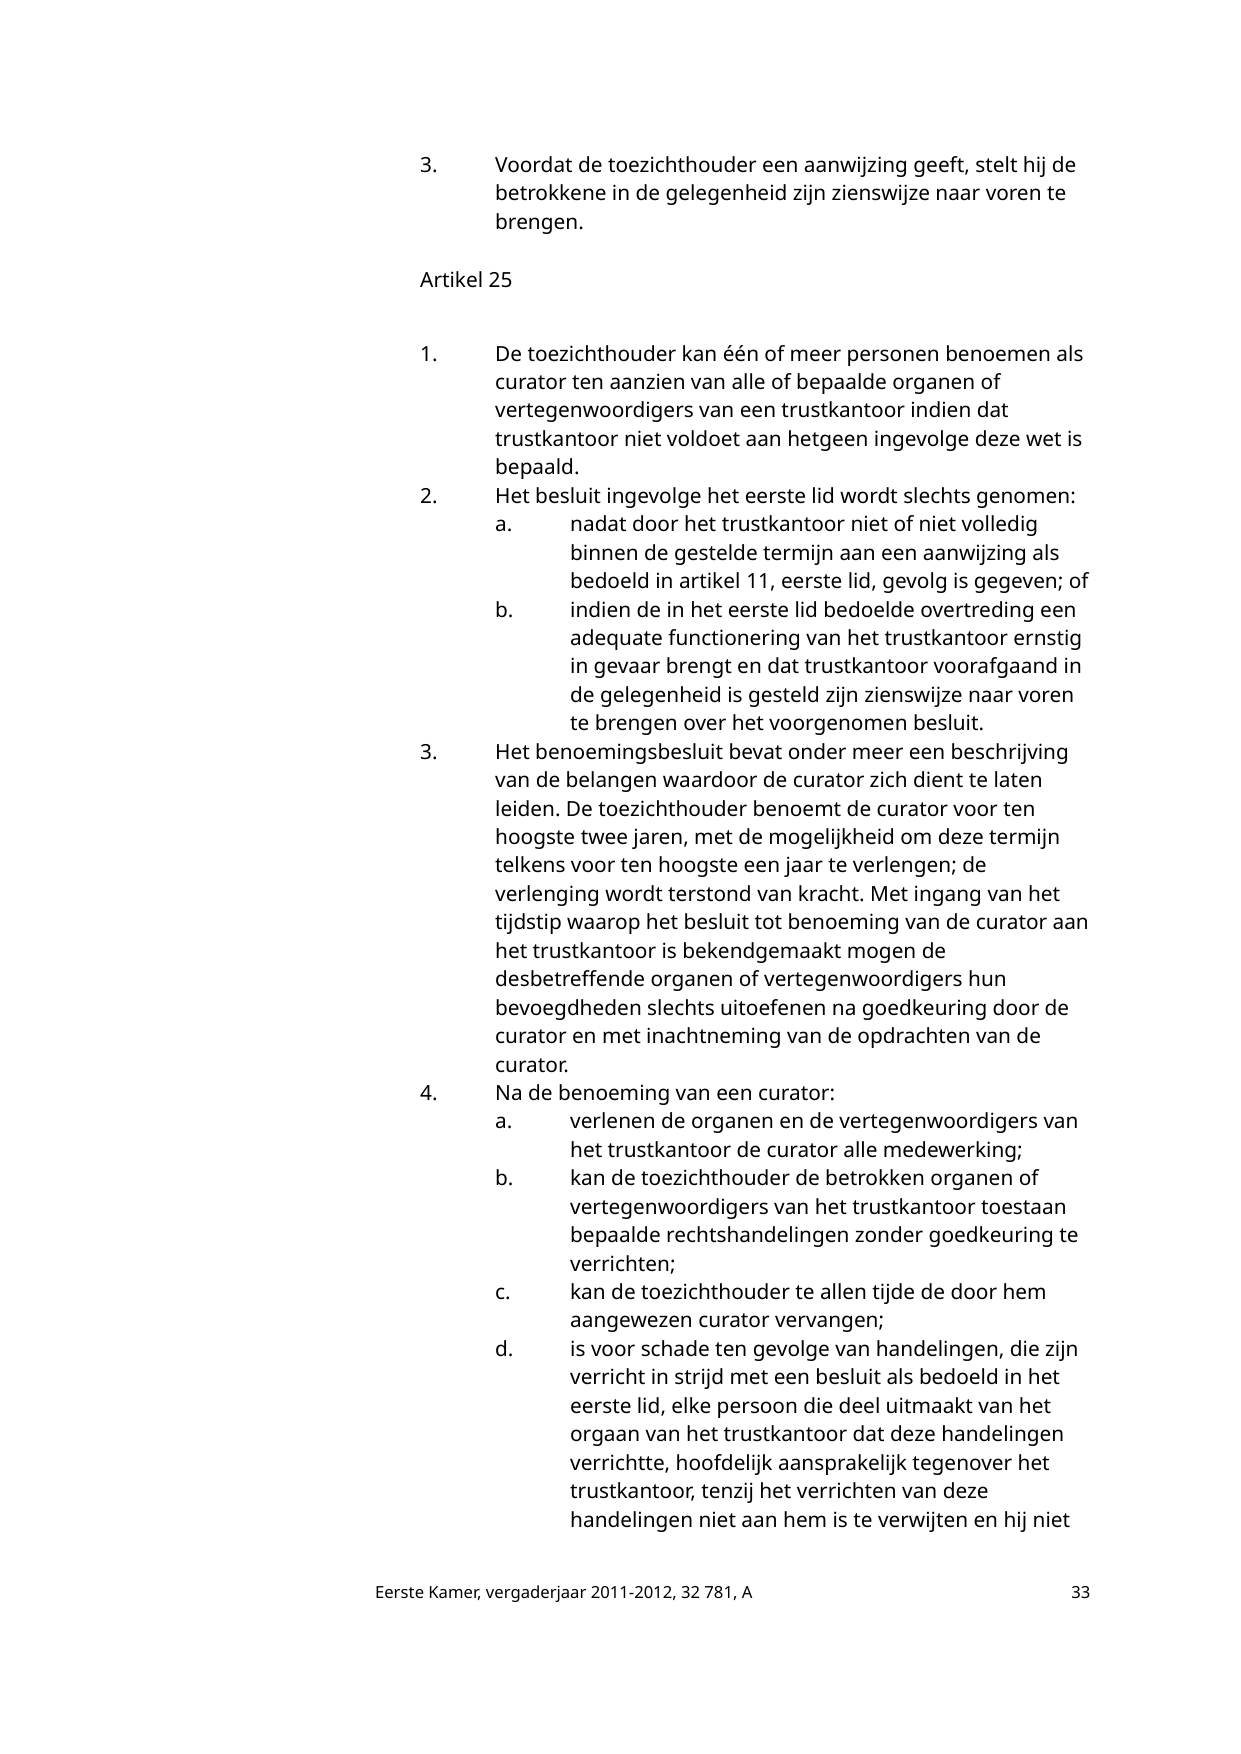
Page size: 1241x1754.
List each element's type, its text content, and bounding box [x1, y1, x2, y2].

list Na de benoeming van een curator: [420, 1078, 1090, 1107]
list De toezichthouder kan één of meer personen benoemen als curator ten aanzien van alle of bepaalde organen of vertegenwoordigers van een trustkantoor indien dat trustkantoor niet voldoet aan hetgeen ingevolge deze wet is bepaald. [420, 339, 1090, 481]
subtitle Artikel 25 [420, 265, 1090, 294]
list Het besluit ingevolge het eerste lid wordt slechts genomen: [420, 481, 1090, 509]
list kan de toezichthouder de betrokken organen of vertegenwoordigers van het trustkantoor toestaan bepaalde rechtshandelingen zonder goedkeuring te verrichten; [495, 1163, 1090, 1277]
list Het benoemingsbesluit bevat onder meer een beschrijving van de belangen waardoor de curator zich dient te laten leiden. De toezichthouder benoemt de curator voor ten hoogste twee jaren, met de mogelijkheid om deze termijn telkens voor ten hoogste een jaar te verlengen; de verlenging wordt terstond van kracht. Met ingang van het tijdstip waarop het besluit tot benoeming van de curator aan het trustkantoor is bekendgemaakt mogen de desbetreffende organen of vertegenwoordigers hun bevoegdheden slechts uitoefenen na goedkeuring door de curator en met inachtneming van de opdrachten van de curator. [420, 737, 1090, 1078]
list kan de toezichthouder te allen tijde de door hem aangewezen curator vervangen; [495, 1277, 1090, 1334]
list verlenen de organen en de vertegenwoordigers van het trustkantoor de curator alle medewerking; [495, 1107, 1090, 1163]
list Voordat de toezichthouder een aanwijzing geeft, stelt hij de betrokkene in de gelegenheid zijn zienswijze naar voren te brengen. [420, 150, 1090, 235]
list nadat door het trustkantoor niet of niet volledig binnen de gestelde termijn aan een aanwijzing als bedoeld in artikel 11, eerste lid, gevolg is gegeven; of [495, 509, 1090, 595]
list indien de in het eerste lid bedoelde overtreding een adequate functionering van het trustkantoor ernstig in gevaar brengt en dat trustkantoor voorafgaand in de gelegenheid is gesteld zijn zienswijze naar voren te brengen over het voorgenomen besluit. [495, 595, 1090, 737]
list is voor schade ten gevolge van handelingen, die zijn verricht in strijd met een besluit als bedoeld in het eerste lid, elke persoon die deel uitmaakt van het orgaan van het trustkantoor dat deze handelingen verrichtte, hoofdelijk aansprakelijk tegenover het trustkantoor, tenzij het verrichten van deze handelingen niet aan hem is te verwijten en hij niet [495, 1334, 1090, 1533]
